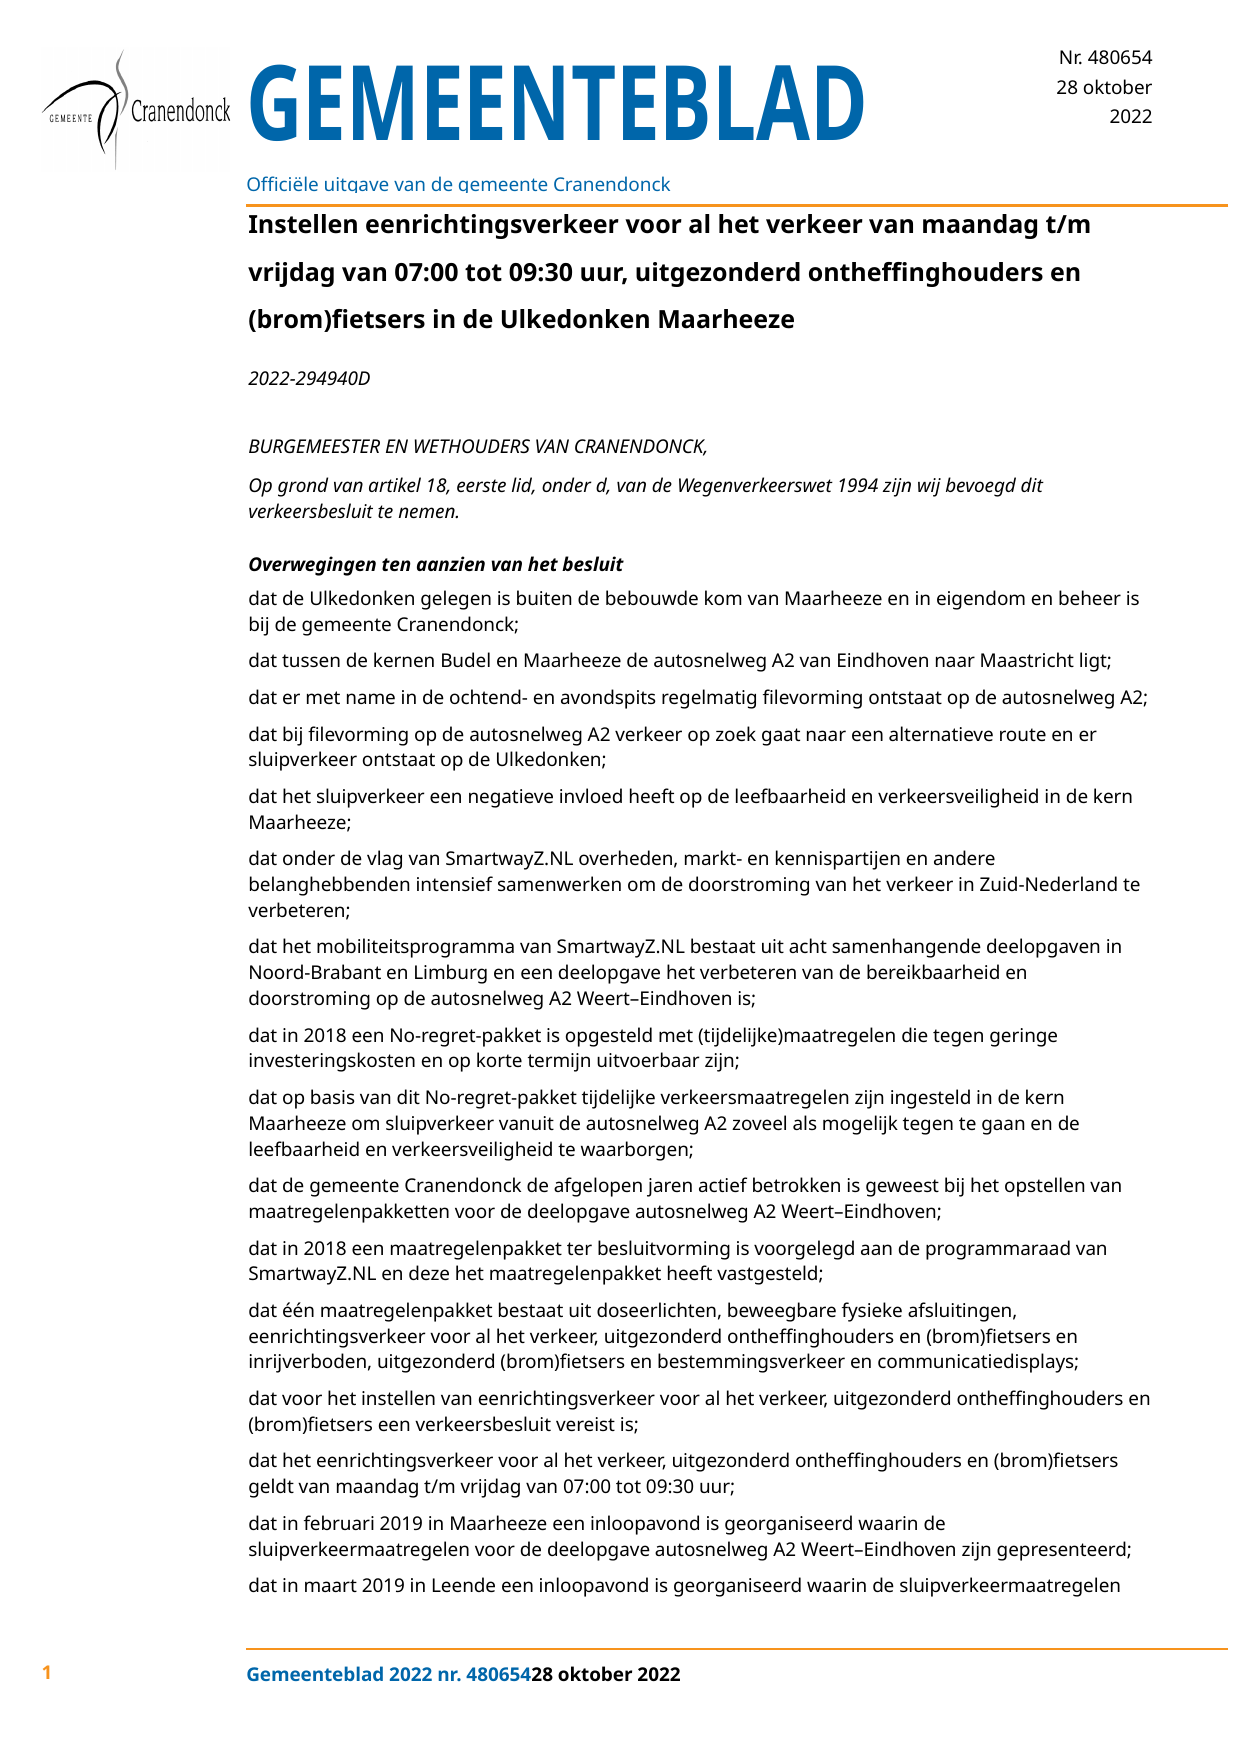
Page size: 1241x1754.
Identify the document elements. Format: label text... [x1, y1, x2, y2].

text dat in 2018 een No-regret-pakket is opgesteld met (tijdelijke)maatregelen die tegen geringe investeringskosten en op korte termijn uitvoerbaar zijn; [248, 1022, 1152, 1073]
text dat één maatregelenpakket bestaat uit doseerlichten, beweegbare fysieke afsluitingen, eenrichtingsverkeer voor al het verkeer, uitgezonderd ontheffinghouders en (brom)fietsers en inrijverboden, uitgezonderd (brom)fietsers en bestemmingsverkeer en communicatiedisplays; [248, 1297, 1152, 1374]
text dat er met name in de ochtend- en avondspits regelmatig filevorming ontstaat op de autosnelweg A2; [248, 684, 1152, 710]
text dat voor het instellen van eenrichtingsverkeer voor al het verkeer, uitgezonderd ontheffinghouders en (brom)fietsers een verkeersbesluit vereist is; [248, 1385, 1152, 1437]
text dat bij filevorming op de autosnelweg A2 verkeer op zoek gaat naar een alternatieve route en er sluipverkeer ontstaat op de Ulkedonken; [248, 721, 1152, 772]
text dat tussen de kernen Budel en Maarheeze de autosnelweg A2 van Eindhoven naar Maastricht ligt; [248, 647, 1152, 673]
picture [41, 47, 231, 172]
text dat in maart 2019 in Leende een inloopavond is georganiseerd waarin de sluipverkeermaatregelen [248, 1572, 1152, 1598]
text 2022-294940D [248, 366, 1152, 391]
text dat op basis van dit No-regret-pakket tijdelijke verkeersmaatregelen zijn ingesteld in de kern Maarheeze om sluipverkeer vanuit de autosnelweg A2 zoveel als mogelijk tegen te gaan en de leefbaarheid en verkeersveiligheid te waarborgen; [248, 1084, 1152, 1161]
text Overwegingen ten aanzien van het besluit [248, 551, 1152, 577]
text BURGEMEESTER EN WETHOUDERS VAN CRANENDONCK, [248, 433, 1152, 459]
text dat de gemeente Cranendonck de afgelopen jaren actief betrokken is geweest bij het opstellen van maatregelenpakketten voor de deelopgave autosnelweg A2 Weert–Eindhoven; [248, 1172, 1152, 1224]
text dat in 2018 een maatregelenpakket ter besluitvorming is voorgelegd aan de programmaraad van SmartwayZ.NL en deze het maatregelenpakket heeft vastgesteld; [248, 1235, 1152, 1286]
text Instellen eenrichtingsverkeer voor al het verkeer van maandag t/m vrijdag van 07:00 tot 09:30 uur, uitgezonderd ontheffinghouders en (brom)fietsers in de Ulkedonken Maarheeze [248, 207, 1152, 336]
text dat in februari 2019 in Maarheeze een inloopavond is georganiseerd waarin de sluipverkeermaatregelen voor de deelopgave autosnelweg A2 Weert–Eindhoven zijn gepresenteerd; [248, 1510, 1152, 1562]
text dat het mobiliteitsprogramma van SmartwayZ.NL bestaat uit acht samenhangende deelopgaven in Noord-Brabant en Limburg en een deelopgave het verbeteren van de bereikbaarheid en doorstroming op de autosnelweg A2 Weert–Eindhoven is; [248, 934, 1152, 1011]
text dat de Ulkedonken gelegen is buiten de bebouwde kom van Maarheeze en in eigendom en beheer is bij de gemeente Cranendonck; [248, 585, 1152, 637]
text dat onder de vlag van SmartwayZ.NL overheden, markt- en kennispartijen en andere belanghebbenden intensief samenwerken om de doorstroming van het verkeer in Zuid-Nederland te verbeteren; [248, 846, 1152, 923]
text dat het eenrichtingsverkeer voor al het verkeer, uitgezonderd ontheffinghouders en (brom)fietsers geldt van maandag t/m vrijdag van 07:00 tot 09:30 uur; [248, 1448, 1152, 1499]
text Op grond van artikel 18, eerste lid, onder d, van de Wegenverkeerswet 1994 zijn wij bevoegd dit verkeersbesluit te nemen. [248, 472, 1152, 524]
text dat het sluipverkeer een negatieve invloed heeft op de leefbaarheid en verkeersveiligheid in de kern Maarheeze; [248, 783, 1152, 835]
